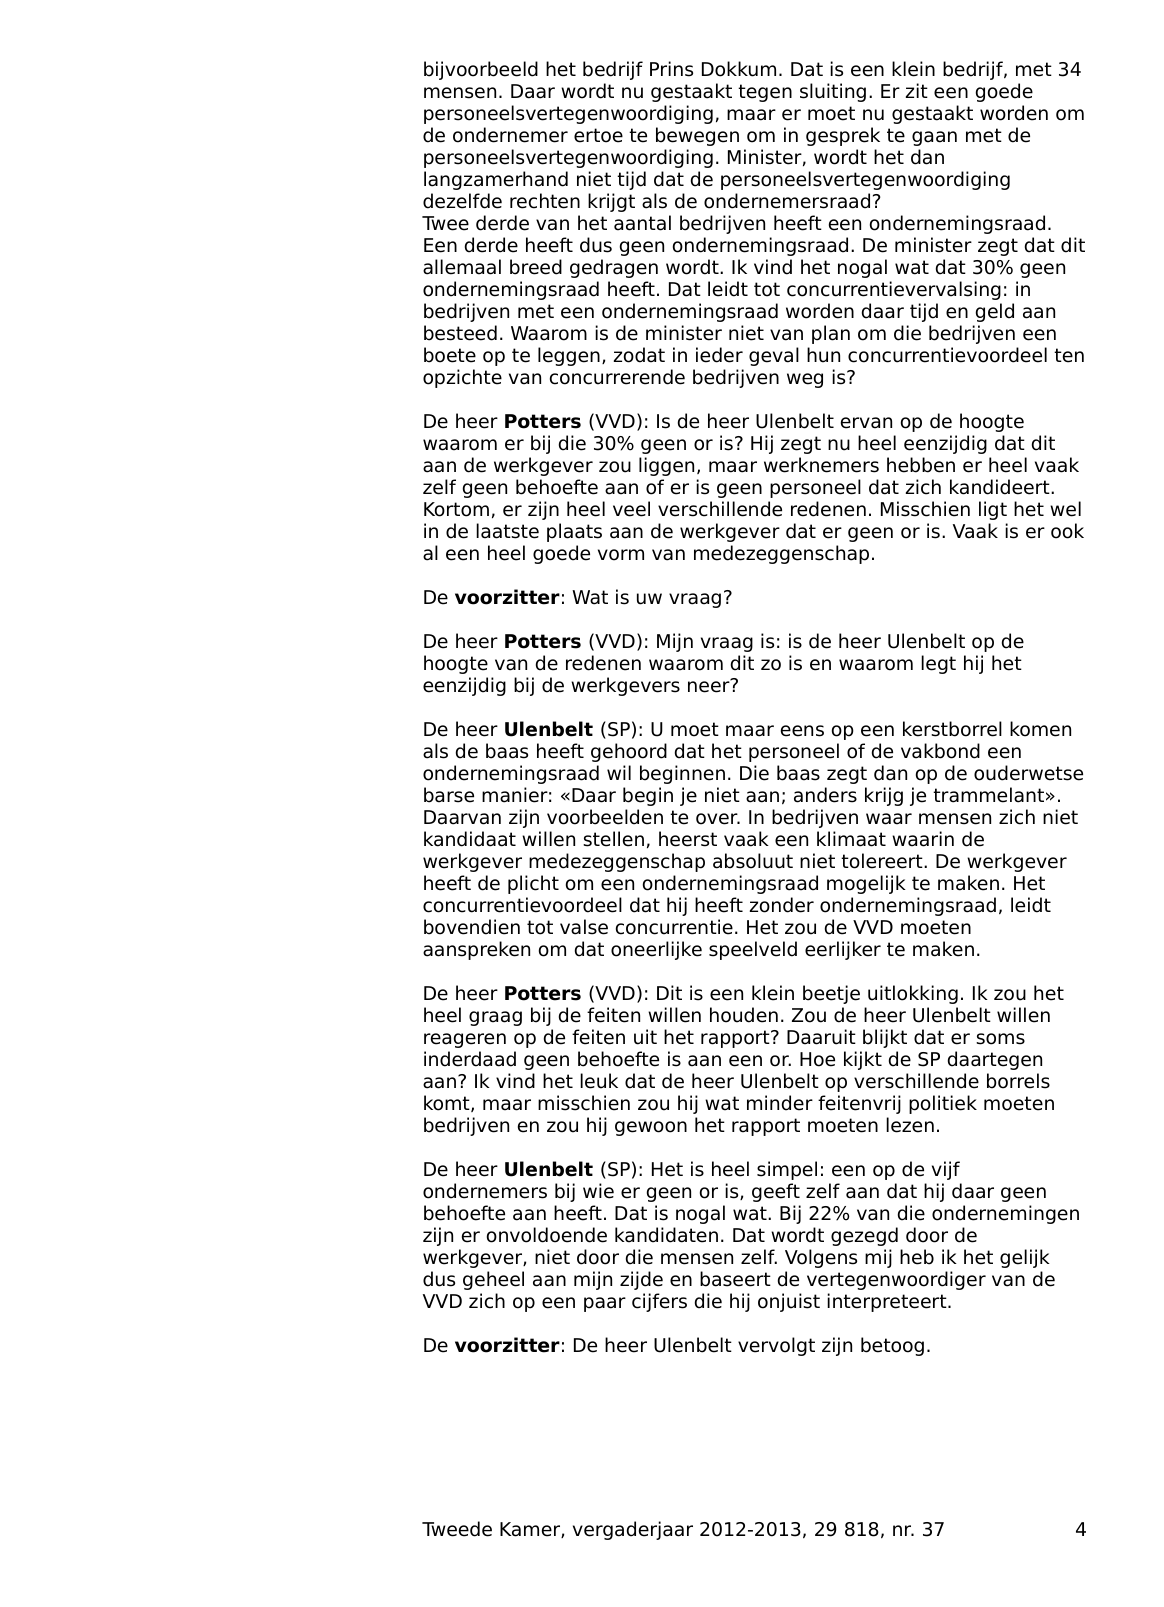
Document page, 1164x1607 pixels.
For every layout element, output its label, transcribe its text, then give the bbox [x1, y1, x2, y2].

text De heer Ulenbelt (SP): Het is heel simpel: een op de vijf ondernemers bij wie er geen or is, geeft zelf aan dat hij daar geen behoefte aan heeft. Dat is nogal wat. Bij 22% van die ondernemingen zijn er onvoldoende kandidaten. Dat wordt gezegd door de werkgever, niet door die mensen zelf. Volgens mij heb ik het gelijk dus geheel aan mijn zijde en baseert de vertegenwoordiger van de VVD zich op een paar cijfers die hij onjuist interpreteert. [422, 1159, 1087, 1313]
text De heer Potters (VVD): Dit is een klein beetje uitlokking. Ik zou het heel graag bij de feiten willen houden. Zou de heer Ulenbelt willen reageren op de feiten uit het rapport? Daaruit blijkt dat er soms inderdaad geen behoefte is aan een or. Hoe kijkt de SP daartegen aan? Ik vind het leuk dat de heer Ulenbelt op verschillende borrels komt, maar misschien zou hij wat minder feitenvrij politiek moeten bedrijven en zou hij gewoon het rapport moeten lezen. [422, 983, 1087, 1137]
text De heer Ulenbelt (SP): U moet maar eens op een kerstborrel komen als de baas heeft gehoord dat het personeel of de vakbond een ondernemingsraad wil beginnen. Die baas zegt dan op de ouderwetse barse manier: «Daar begin je niet aan; anders krijg je trammelant». Daarvan zijn voorbeelden te over. In bedrijven waar mensen zich niet kandidaat willen stellen, heerst vaak een klimaat waarin de werkgever medezeggenschap absoluut niet tolereert. De werkgever heeft de plicht om een ondernemingsraad mogelijk te maken. Het concurrentievoordeel dat hij heeft zonder ondernemingsraad, leidt bovendien tot valse concurrentie. Het zou de VVD moeten aanspreken om dat oneerlijke speelveld eerlijker te maken. [422, 719, 1087, 961]
text De heer Potters (VVD): Is de heer Ulenbelt ervan op de hoogte waarom er bij die 30% geen or is? Hij zegt nu heel eenzijdig dat dit aan de werkgever zou liggen, maar werknemers hebben er heel vaak zelf geen behoefte aan of er is geen personeel dat zich kandideert. Kortom, er zijn heel veel verschillende redenen. Misschien ligt het wel in de laatste plaats aan de werkgever dat er geen or is. Vaak is er ook al een heel goede vorm van medezeggenschap. [422, 411, 1087, 565]
text De voorzitter: Wat is uw vraag? [422, 587, 1087, 609]
text bijvoorbeeld het bedrijf Prins Dokkum. Dat is een klein bedrijf, met 34 mensen. Daar wordt nu gestaakt tegen sluiting. Er zit een goede personeelsvertegenwoordiging, maar er moet nu gestaakt worden om de ondernemer ertoe te bewegen om in gesprek te gaan met de personeelsvertegenwoordiging. Minister, wordt het dan langzamerhand niet tijd dat de personeelsvertegenwoordiging dezelfde rechten krijgt als de ondernemersraad? [422, 59, 1087, 213]
text Twee derde van het aantal bedrijven heeft een ondernemingsraad. Een derde heeft dus geen ondernemingsraad. De minister zegt dat dit allemaal breed gedragen wordt. Ik vind het nogal wat dat 30% geen ondernemingsraad heeft. Dat leidt tot concurrentievervalsing: in bedrijven met een ondernemingsraad worden daar tijd en geld aan besteed. Waarom is de minister niet van plan om die bedrijven een boete op te leggen, zodat in ieder geval hun concurrentievoordeel ten opzichte van concurrerende bedrijven weg is? [422, 213, 1087, 389]
text De voorzitter: De heer Ulenbelt vervolgt zijn betoog. [422, 1335, 1087, 1357]
text De heer Potters (VVD): Mijn vraag is: is de heer Ulenbelt op de hoogte van de redenen waarom dit zo is en waarom legt hij het eenzijdig bij de werkgevers neer? [422, 631, 1087, 697]
